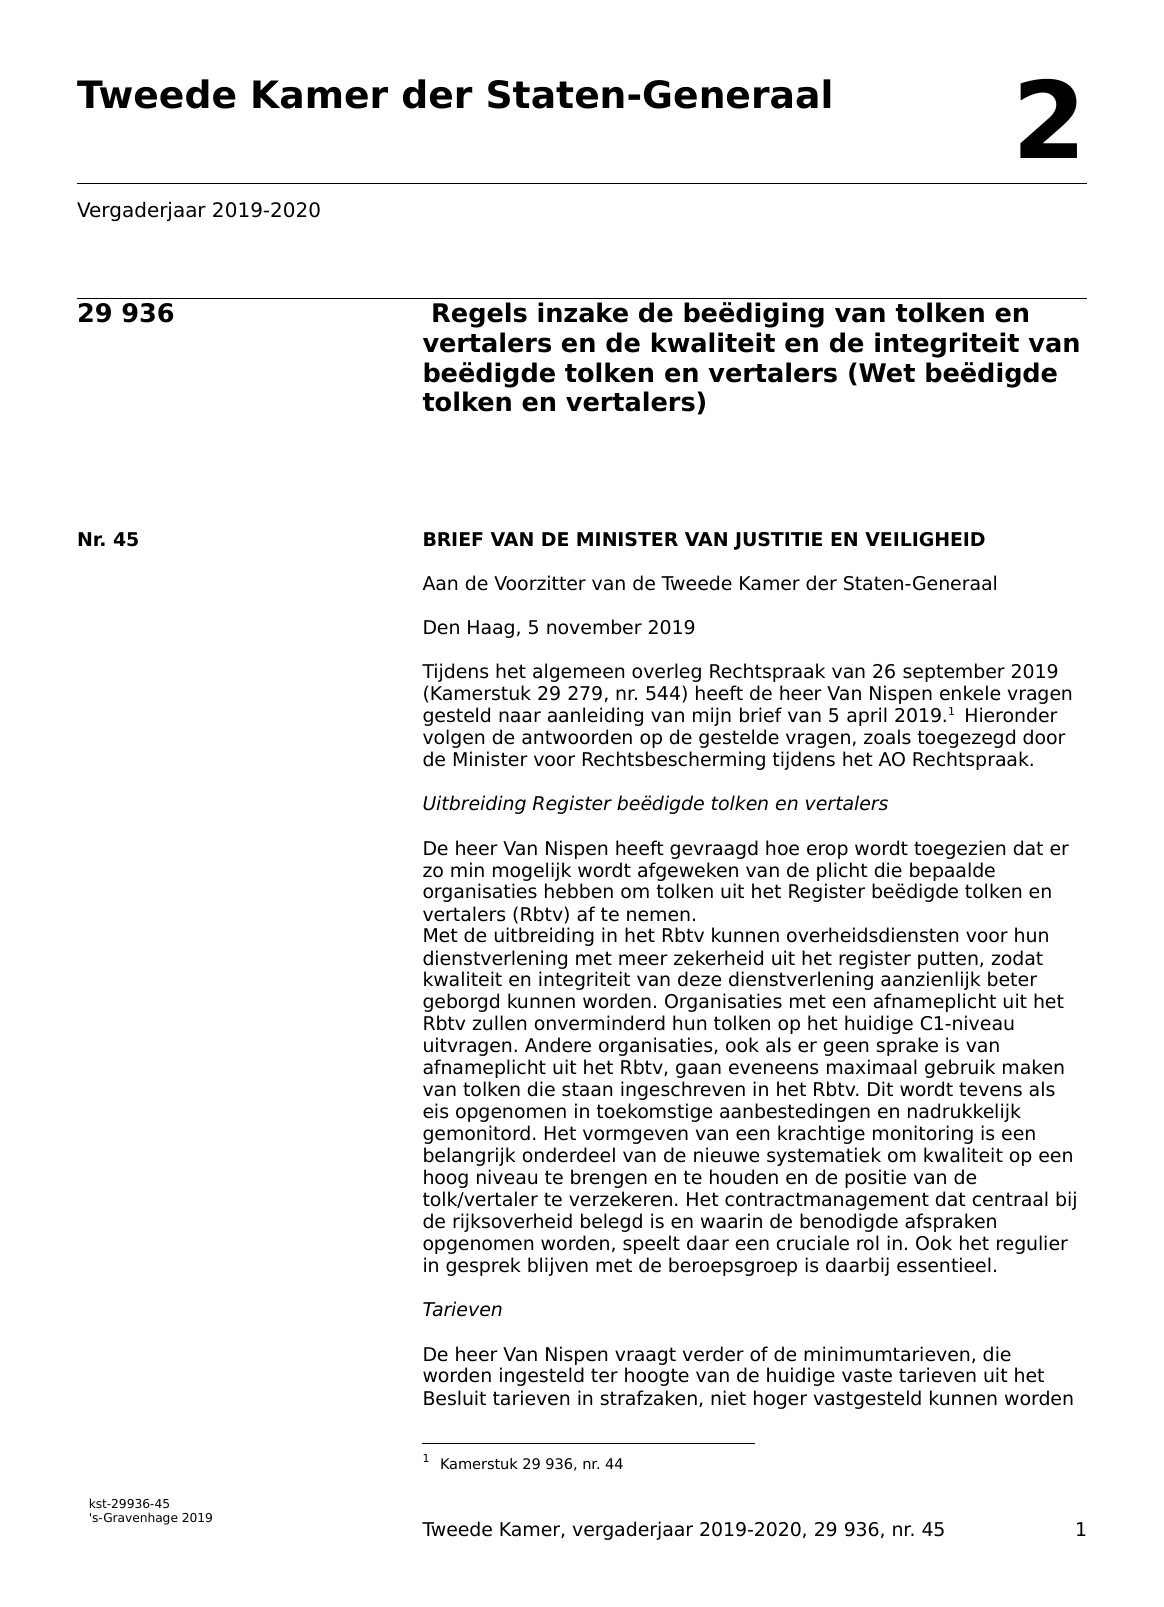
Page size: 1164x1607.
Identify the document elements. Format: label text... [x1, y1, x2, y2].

text 's-Gravenhage 2019 [88, 1511, 323, 1525]
text Aan de Voorzitter van de Tweede Kamer der Staten-Generaal [422, 573, 1087, 595]
subtitle 29 936 Regels inzake de beëdiging van tolken en vertalers en de kwaliteit en de integriteit van beëdigde tolken en vertalers (Wet beëdigde tolken en vertalers) [77, 299, 1087, 418]
subtitle Tarieven [422, 1299, 1087, 1321]
text Met de uitbreiding in het Rbtv kunnen overheidsdiensten voor hun dienstverlening met meer zekerheid uit het register putten, zodat kwaliteit en integriteit van deze dienstverlening aanzienlijk beter geborgd kunnen worden. Organisaties met een afnameplicht uit het Rbtv zullen onverminderd hun tolken op het huidige C1-niveau uitvragen. Andere organisaties, ook als er geen sprake is van afnameplicht uit het Rbtv, gaan eveneens maximaal gebruik maken van tolken die staan ingeschreven in het Rbtv. Dit wordt tevens als eis opgenomen in toekomstige aanbestedingen en nadrukkelijk gemonitord. Het vormgeven van een krachtige monitoring is een belangrijk onderdeel van de nieuwe systematiek om kwaliteit op een hoog niveau te brengen en te houden en de positie van de tolk/vertaler te verzekeren. Het contractmanagement dat centraal bij de rijksoverheid belegd is en waarin de benodigde afspraken opgenomen worden, speelt daar een cruciale rol in. Ook het regulier in gesprek blijven met de beroepsgroep is daarbij essentieel. [422, 925, 1087, 1277]
table_header 2 [886, 59, 1087, 183]
text De heer Van Nispen vraagt verder of de minimumtarieven, die worden ingesteld ter hoogte van de huidige vaste tarieven uit het Besluit tarieven in strafzaken, niet hoger vastgesteld kunnen worden [422, 1343, 1087, 1409]
text Kamerstuk 29 936, nr. 44 [422, 1452, 1087, 1474]
table_header Tweede Kamer der Staten-Generaal [77, 59, 886, 183]
subtitle Nr. 45 BRIEF VAN DE MINISTER VAN JUSTITIE EN VEILIGHEID [77, 529, 1087, 551]
text De heer Van Nispen heeft gevraagd hoe erop wordt toegezien dat er zo min mogelijk wordt afgeweken van de plicht die bepaalde organisaties hebben om tolken uit het Register beëdigde tolken en vertalers (Rbtv) af te nemen. [422, 837, 1087, 925]
text kst-29936-45 [88, 1497, 323, 1511]
text Tijdens het algemeen overleg Rechtspraak van 26 september 2019 (Kamerstuk 29 279, nr. 544) heeft de heer Van Nispen enkele vragen gesteld naar aanleiding van mijn brief van 5 april 2019. Hieronder volgen de antwoorden op de gestelde vragen, zoals toegezegd door de Minister voor Rechtsbescherming tijdens het AO Rechtspraak. [422, 661, 1087, 771]
text Den Haag, 5 november 2019 [422, 617, 1087, 639]
subtitle Uitbreiding Register beëdigde tolken en vertalers [422, 793, 1087, 815]
table_cell Vergaderjaar 2019-2020 [77, 184, 1087, 298]
